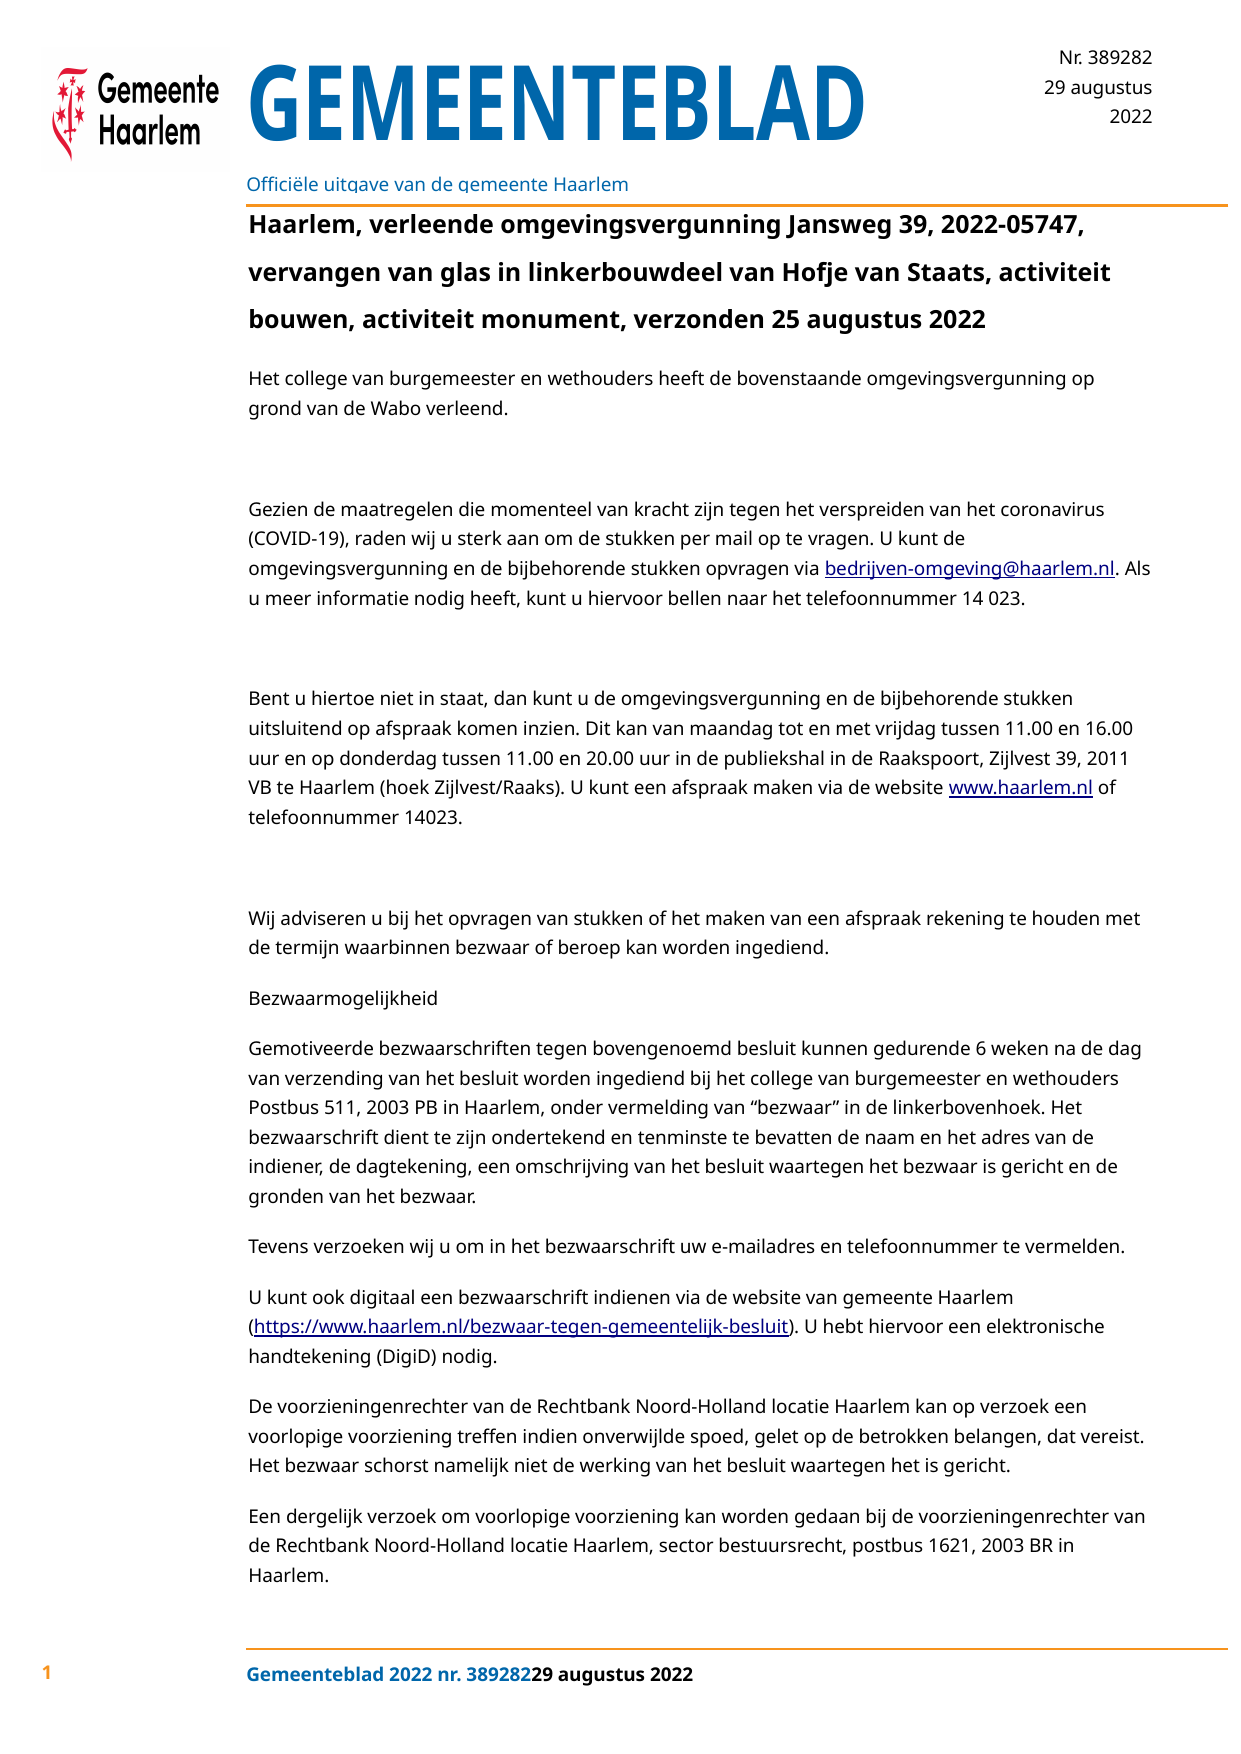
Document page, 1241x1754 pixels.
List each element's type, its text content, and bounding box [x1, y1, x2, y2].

text Gemotiveerde bezwaarschriften tegen bovengenoemd besluit kunnen gedurende 6 weken na de dag van verzending van het besluit worden ingediend bij het college van burgemeester en wethouders Postbus 511, 2003 PB in Haarlem, onder vermelding van “bezwaar” in de linkerbovenhoek. Het bezwaarschrift dient te zijn ondertekend en tenminste te bevatten de naam en het adres van de indiener, de dagtekening, een omschrijving van het besluit waartegen het bezwaar is gericht en de gronden van het bezwaar. [248, 1035, 1152, 1209]
text Het college van burgemeester en wethouders heeft de bovenstaande omgevingsvergunning op grond van de Wabo verleend. [248, 366, 1152, 421]
text De voorzieningenrechter van de Rechtbank Noord-Holland locatie Haarlem kan op verzoek een voorlopige voorziening treffen indien onverwijlde spoed, gelet op de betrokken belangen, dat vereist. Het bezwaar schorst namelijk niet de werking van het besluit waartegen het is gericht. [248, 1393, 1152, 1478]
text Een dergelijk verzoek om voorlopige voorziening kan worden gedaan bij de voorzieningenrechter van de Rechtbank Noord-Holland locatie Haarlem, sector bestuursrecht, postbus 1621, 2003 BR in Haarlem. [248, 1503, 1152, 1588]
picture [41, 47, 231, 172]
text Haarlem, verleende omgevingsvergunning Jansweg 39, 2022-05747, vervangen van glas in linkerbouwdeel van Hofje van Staats, activiteit bouwen, activiteit monument, verzonden 25 augustus 2022 [248, 207, 1152, 336]
text Gezien de maatregelen die momenteel van kracht zijn tegen het verspreiden van het coronavirus (COVID-19), raden wij u sterk aan om de stukken per mail op te vragen. U kunt de omgevingsvergunning en de bijbehorende stukken opvragen via bedrijven-omgeving@haarlem.nl. Als u meer informatie nodig heeft, kunt u hiervoor bellen naar het telefoonnummer 14 023. [248, 496, 1152, 610]
text Bezwaarmogelijkheid [248, 985, 1152, 1010]
text Wij adviseren u bij het opvragen van stukken of het maken van een afspraak rekening te houden met de termijn waarbinnen bezwaar of beroep kan worden ingediend. [248, 905, 1152, 960]
text Tevens verzoeken wij u om in het bezwaarschrift uw e-mailadres en telefoonnummer te vermelden. [248, 1233, 1152, 1259]
text Bent u hiertoe niet in staat, dan kunt u de omgevingsvergunning en de bijbehorende stukken uitsluitend op afspraak komen inzien. Dit kan van maandag tot en met vrijdag tussen 11.00 en 16.00 uur en op donderdag tussen 11.00 en 20.00 uur in de publiekshal in de Raakspoort, Zijlvest 39, 2011 VB te Haarlem (hoek Zijlvest/Raaks). U kunt een afspraak maken via de website www.haarlem.nl of telefoonnummer 14023. [248, 686, 1152, 829]
text U kunt ook digitaal een bezwaarschrift indienen via de website van gemeente Haarlem (https://www.haarlem.nl/bezwaar-tegen-gemeentelijk-besluit). U hebt hiervoor een elektronische handtekening (DigiD) nodig. [248, 1284, 1152, 1369]
